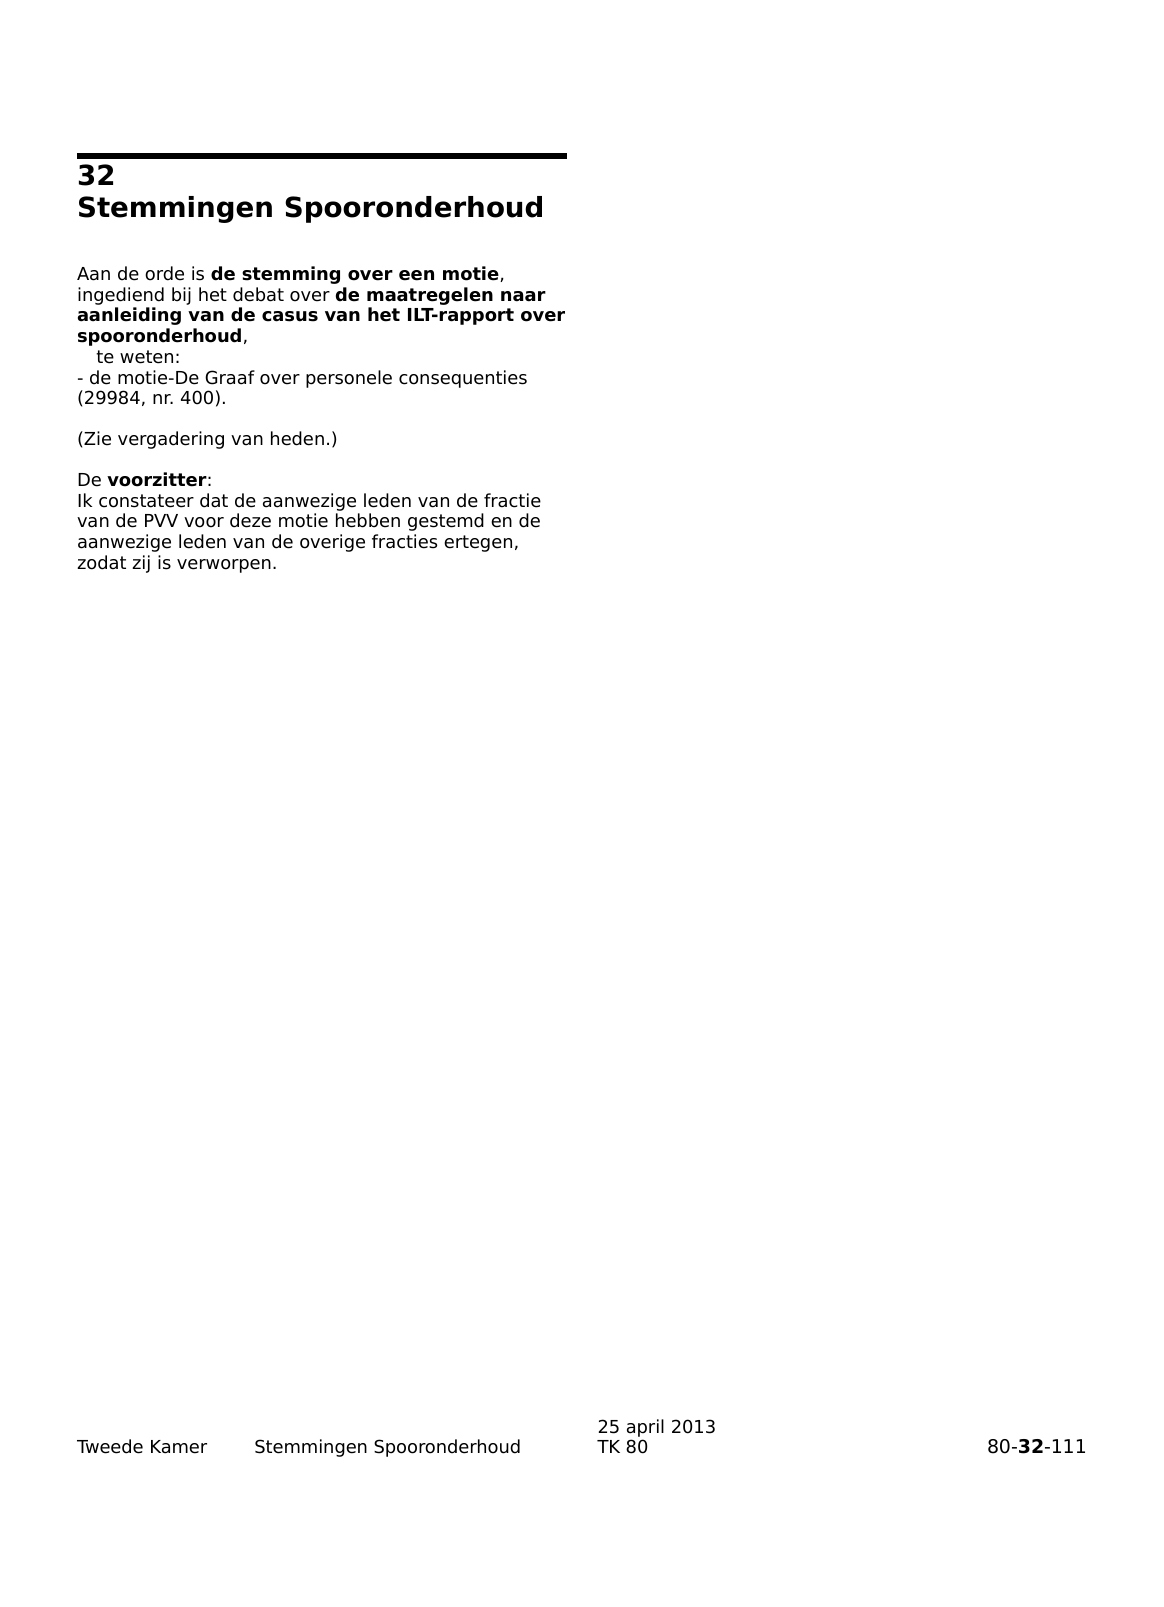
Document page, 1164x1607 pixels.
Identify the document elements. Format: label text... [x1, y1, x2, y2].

text te weten: [77, 347, 567, 367]
text - de motie-De Graaf over personele consequenties (29984, nr. 400). [77, 367, 567, 409]
text Ik constateer dat de aanwezige leden van de fractie van de PVV voor deze motie hebben gestemd en de aanwezige leden van de overige fracties ertegen, zodat zij is verworpen. [77, 490, 567, 573]
title 32 Stemmingen Spooronderhoud [77, 159, 567, 224]
text (Zie vergadering van heden.) [77, 429, 567, 450]
text Aan de orde is de stemming over een motie, ingediend bij het debat over de maatregelen naar aanleiding van de casus van het ILT-rapport over spooronderhoud, [77, 264, 567, 347]
text De voorzitter: [77, 470, 567, 490]
